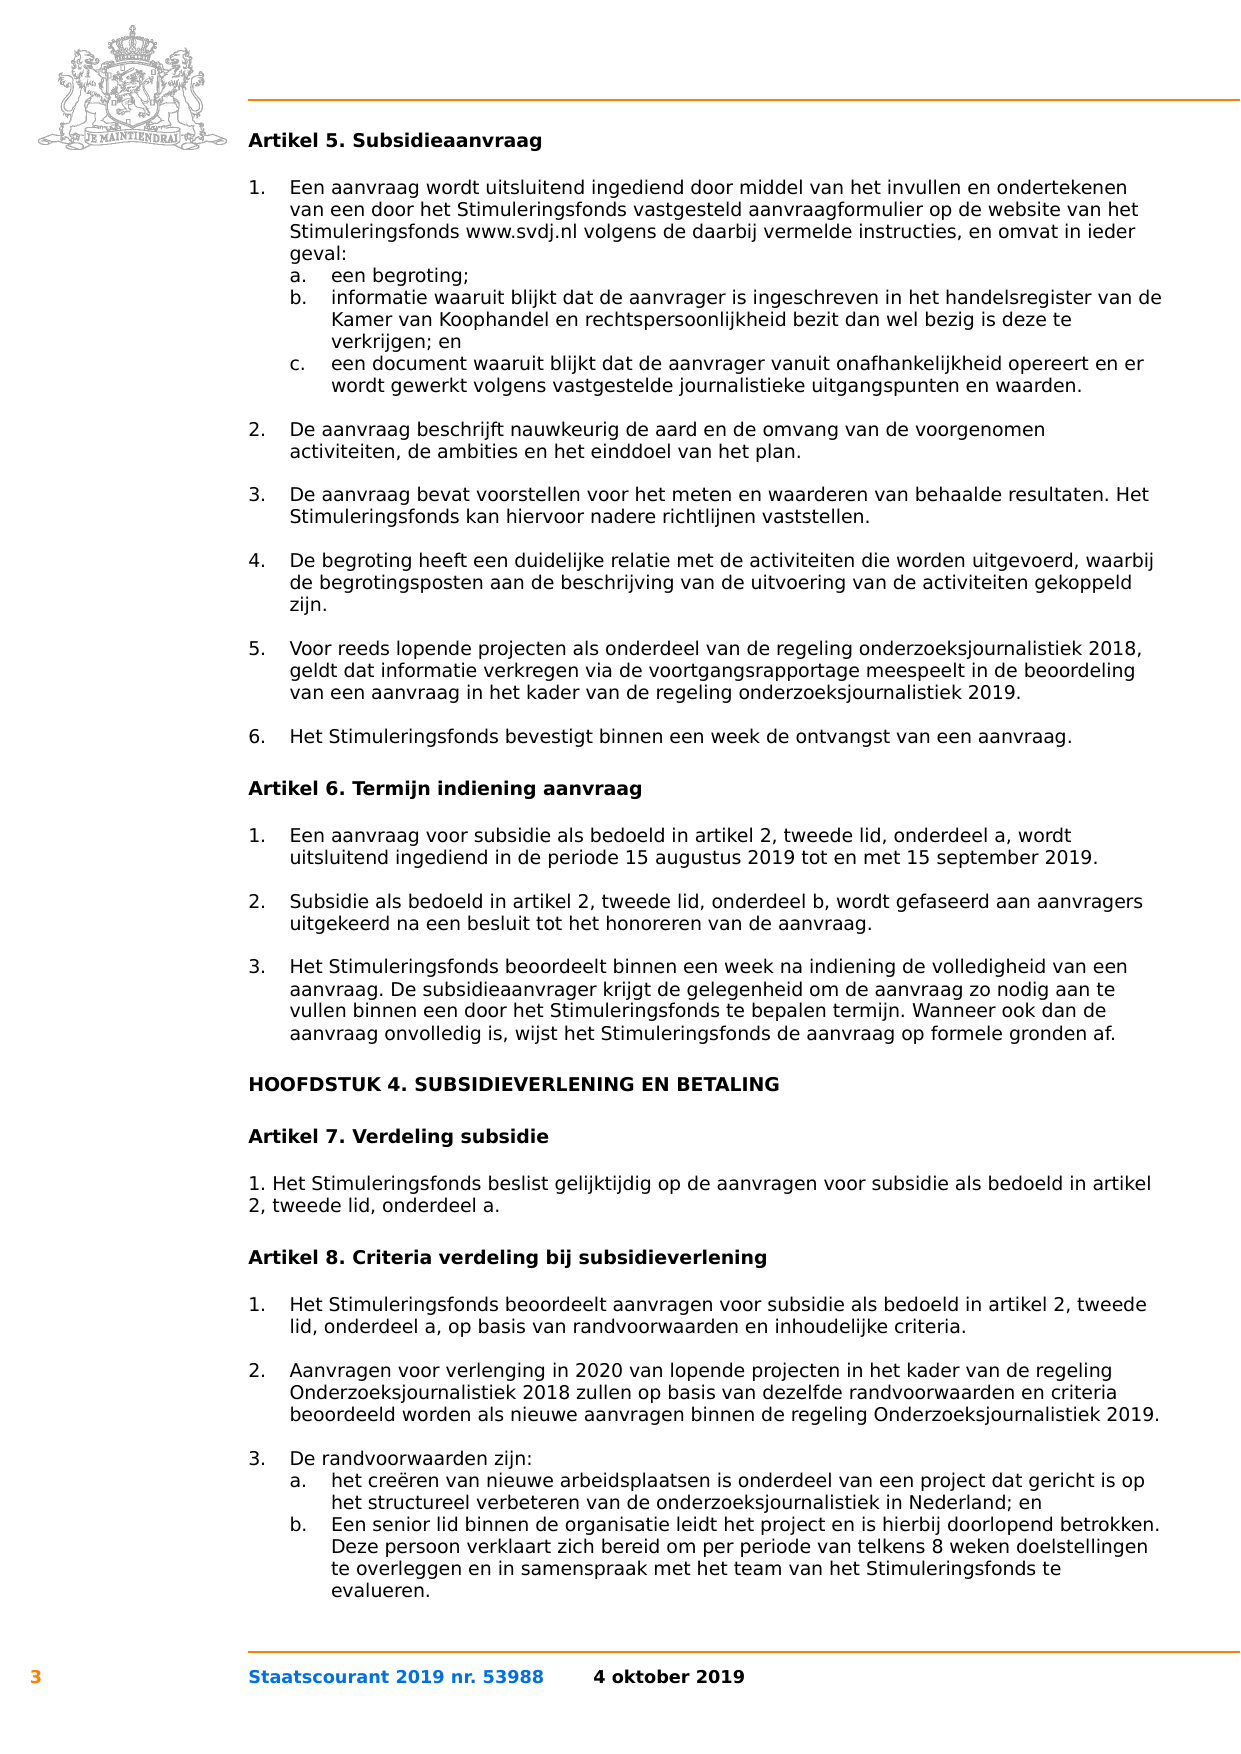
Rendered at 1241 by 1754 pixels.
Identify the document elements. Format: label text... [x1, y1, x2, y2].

text 6. Het Stimuleringsfonds bevestigt binnen een week de ontvangst van een aanvraag. [248, 726, 1163, 748]
text b. Een senior lid binnen de organisatie leidt het project en is hierbij doorlopend betrokken. Deze persoon verklaart zich bereid om per periode van telkens 8 weken doelstellingen te overleggen en in samenspraak met het team van het Stimuleringsfonds te evalueren. [289, 1514, 1163, 1602]
text 1. Een aanvraag voor subsidie als bedoeld in artikel 2, tweede lid, onderdeel a, wordt uitsluitend ingediend in de periode 15 augustus 2019 tot en met 15 september 2019. [248, 825, 1163, 869]
text 2. Aanvragen voor verlenging in 2020 van lopende projecten in het kader van de regeling Onderzoeksjournalistiek 2018 zullen op basis van dezelfde randvoorwaarden en criteria beoordeeld worden als nieuwe aanvragen binnen de regeling Onderzoeksjournalistiek 2019. [248, 1360, 1163, 1426]
text 3. De aanvraag bevat voorstellen voor het meten en waarderen van behaalde resultaten. Het Stimuleringsfonds kan hiervoor nadere richtlijnen vaststellen. [248, 484, 1163, 528]
text 3. Het Stimuleringsfonds beoordeelt binnen een week na indiening de volledigheid van een aanvraag. De subsidieaanvrager krijgt de gelegenheid om de aanvraag zo nodig aan te vullen binnen een door het Stimuleringsfonds te bepalen termijn. Wanneer ook dan de aanvraag onvolledig is, wijst het Stimuleringsfonds de aanvraag op formele gronden af. [248, 956, 1163, 1044]
picture [38, 25, 227, 150]
text b. informatie waaruit blijkt dat de aanvrager is ingeschreven in het handelsregister van de Kamer van Koophandel en rechtspersoonlijkheid bezit dan wel bezig is deze te verkrijgen; en [289, 287, 1163, 353]
text 4. De begroting heeft een duidelijke relatie met de activiteiten die worden uitgevoerd, waarbij de begrotingsposten aan de beschrijving van de uitvoering van de activiteiten gekoppeld zijn. [248, 550, 1163, 616]
text a. het creëren van nieuwe arbeidsplaatsen is onderdeel van een project dat gericht is op het structureel verbeteren van de onderzoeksjournalistiek in Nederland; en [289, 1470, 1163, 1514]
text 1. Het Stimuleringsfonds beoordeelt aanvragen voor subsidie als bedoeld in artikel 2, tweede lid, onderdeel a, op basis van randvoorwaarden en inhoudelijke criteria. [248, 1294, 1163, 1338]
text 1. Het Stimuleringsfonds beslist gelijktijdig op de aanvragen voor subsidie als bedoeld in artikel 2, tweede lid, onderdeel a. [248, 1173, 1163, 1217]
text 5. Voor reeds lopende projecten als onderdeel van de regeling onderzoeksjournalistiek 2018, geldt dat informatie verkregen via de voortgangsrapportage meespeelt in de beoordeling van een aanvraag in het kader van de regeling onderzoeksjournalistiek 2019. [248, 638, 1163, 704]
text a. een begroting; [289, 265, 1163, 287]
text 3. De randvoorwaarden zijn: [248, 1448, 1163, 1470]
text c. een document waaruit blijkt dat de aanvrager vanuit onafhankelijkheid opereert en er wordt gewerkt volgens vastgestelde journalistieke uitgangspunten en waarden. [289, 353, 1163, 397]
subtitle Artikel 7. Verdeling subsidie [248, 1126, 1163, 1148]
subtitle Artikel 5. Subsidieaanvraag [248, 130, 1163, 152]
subtitle HOOFDSTUK 4. SUBSIDIEVERLENING EN BETALING [248, 1074, 1163, 1096]
text 2. De aanvraag beschrijft nauwkeurig de aard en de omvang van de voorgenomen activiteiten, de ambities en het einddoel van het plan. [248, 418, 1163, 462]
text 1. Een aanvraag wordt uitsluitend ingediend door middel van het invullen en ondertekenen van een door het Stimuleringsfonds vastgesteld aanvraagformulier op de website van het Stimuleringsfonds www.svdj.nl volgens de daarbij vermelde instructies, en omvat in ieder geval: [248, 177, 1163, 265]
text 2. Subsidie als bedoeld in artikel 2, tweede lid, onderdeel b, wordt gefaseerd aan aanvragers uitgekeerd na een besluit tot het honoreren van de aanvraag. [248, 891, 1163, 934]
subtitle Artikel 8. Criteria verdeling bij subsidieverlening [248, 1247, 1163, 1269]
subtitle Artikel 6. Termijn indiening aanvraag [248, 778, 1163, 800]
